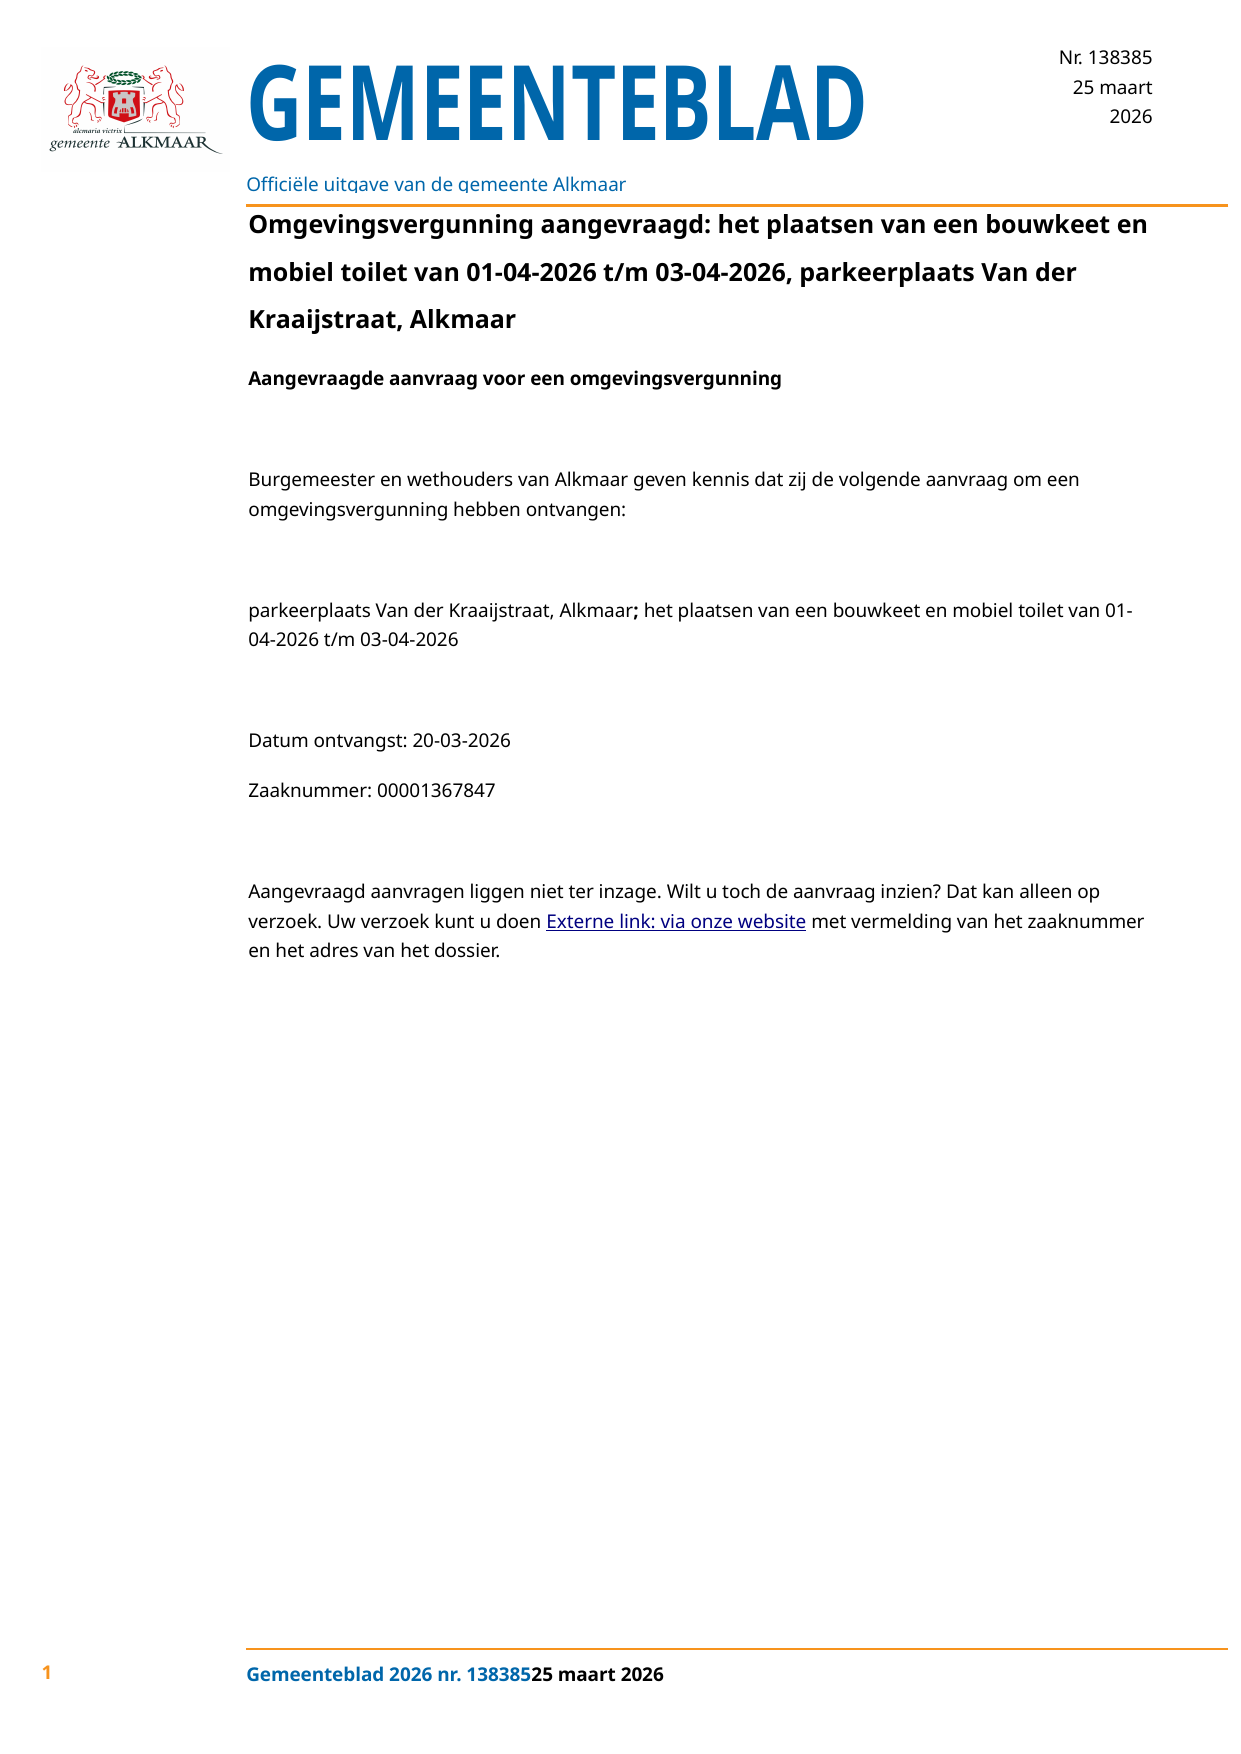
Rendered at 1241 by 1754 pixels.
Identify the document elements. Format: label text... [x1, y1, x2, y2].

text Omgevingsvergunning aangevraagd: het plaatsen van een bouwkeet en mobiel toilet van 01-04-2026 t/m 03-04-2026, parkeerplaats Van der Kraaijstraat, Alkmaar [248, 207, 1152, 336]
picture [41, 47, 231, 172]
text Zaaknummer: 00001367847 [248, 778, 1152, 803]
text Datum ontvangst: 20-03-2026 [248, 727, 1152, 753]
text Aangevraagd aanvragen liggen niet ter inzage. Wilt u toch de aanvraag inzien? Dat kan alleen op verzoek. Uw verzoek kunt u doen Externe link: via onze website met vermelding van het zaaknummer en het adres van het dossier. [248, 878, 1152, 963]
text Aangevraagde aanvraag voor een omgevingsvergunning [248, 366, 1152, 391]
text Burgemeester en wethouders van Alkmaar geven kennis dat zij de volgende aanvraag om een omgevingsvergunning hebben ontvangen: [248, 466, 1152, 522]
text parkeerplaats Van der Kraaijstraat, Alkmaar; het plaatsen van een bouwkeet en mobiel toilet van 01-04-2026 t/m 03-04-2026 [248, 597, 1152, 652]
